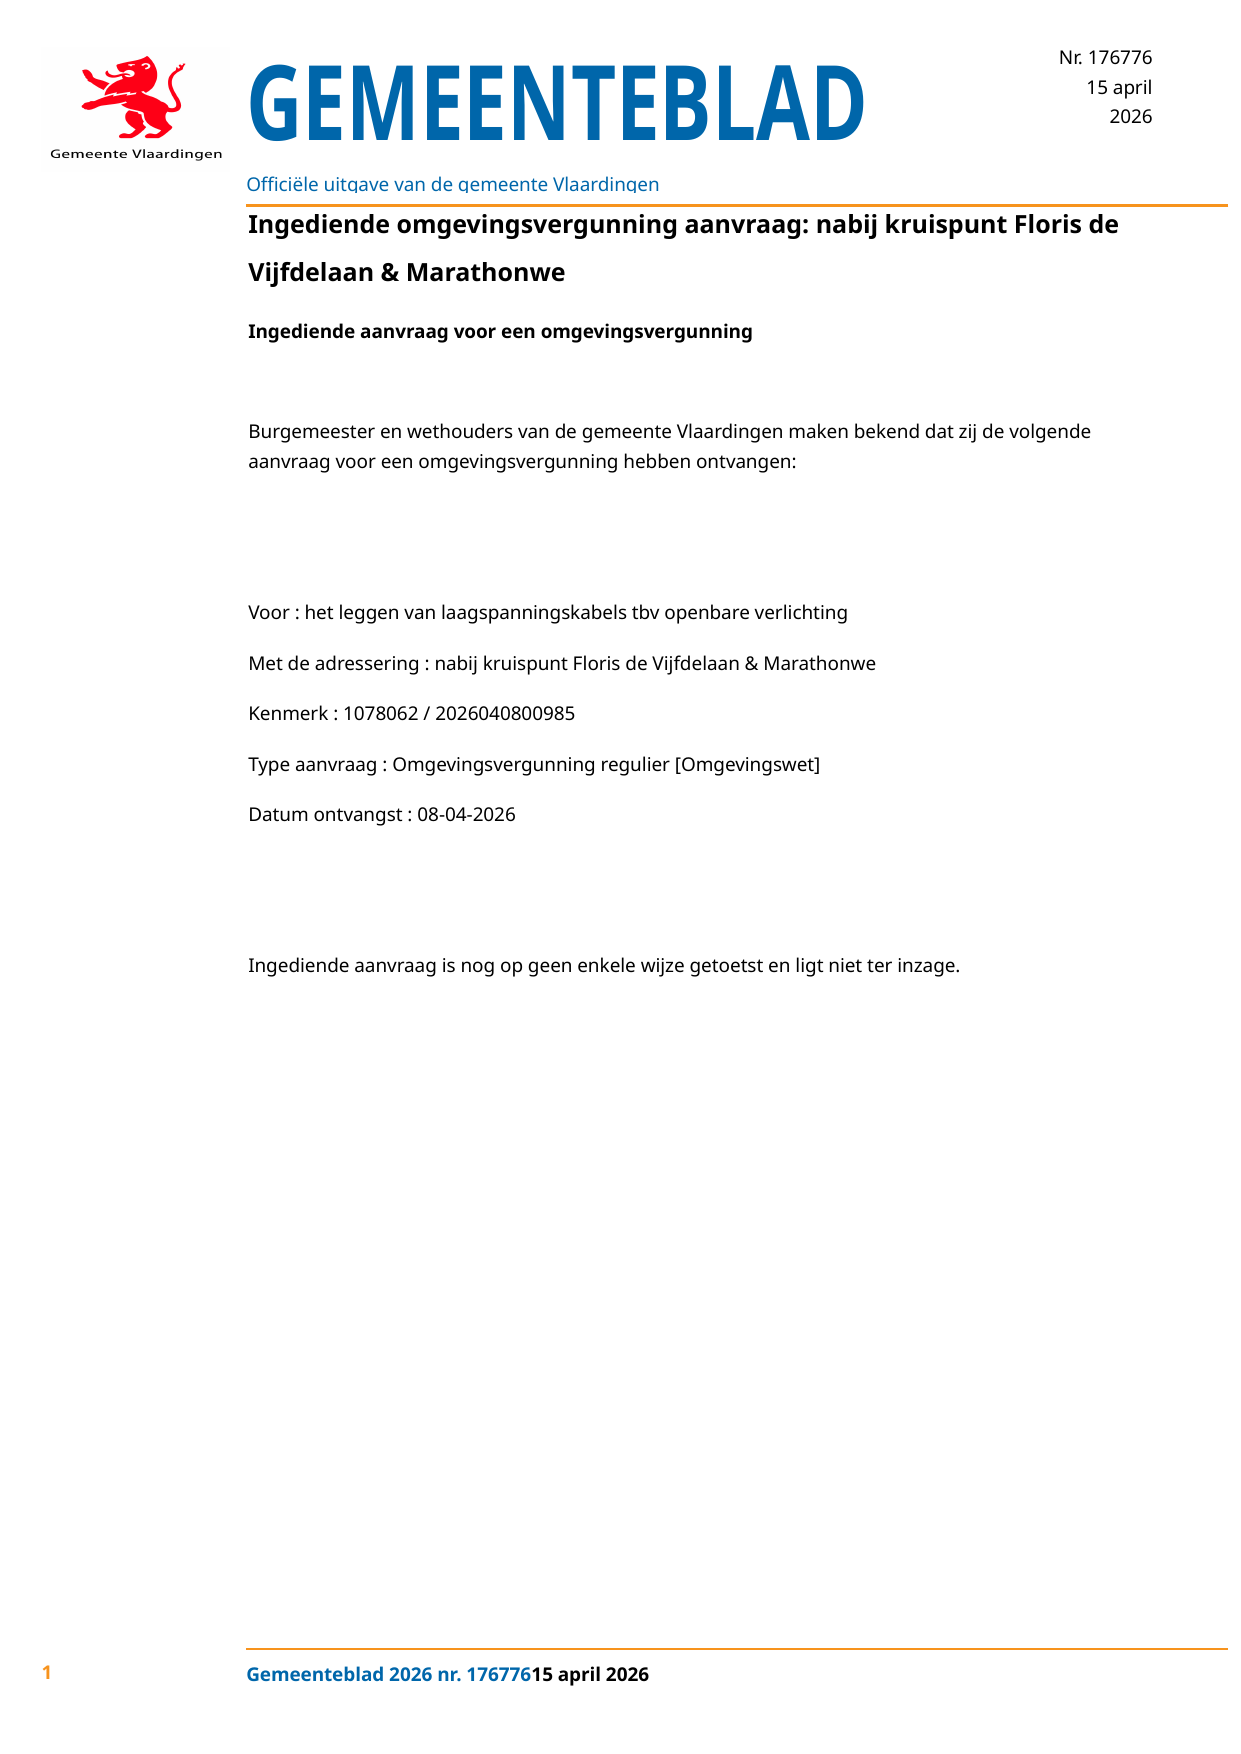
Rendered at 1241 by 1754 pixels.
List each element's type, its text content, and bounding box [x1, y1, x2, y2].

text Ingediende omgevingsvergunning aanvraag: nabij kruispunt Floris de Vijfdelaan & Marathonwe [248, 207, 1152, 288]
text Voor : het leggen van laagspanningskabels tbv openbare verlichting [248, 599, 1152, 625]
text Kenmerk : 1078062 / 2026040800985 [248, 700, 1152, 726]
picture [41, 47, 231, 172]
text Datum ontvangst : 08-04-2026 [248, 801, 1152, 827]
text Type aanvraag : Omgevingsvergunning regulier [Omgevingswet] [248, 751, 1152, 777]
text Ingediende aanvraag voor een omgevingsvergunning [248, 318, 1152, 344]
text Met de adressering : nabij kruispunt Floris de Vijfdelaan & Marathonwe [248, 650, 1152, 676]
text Ingediende aanvraag is nog op geen enkele wijze getoetst en ligt niet ter inzage. [248, 952, 1152, 978]
text Burgemeester en wethouders van de gemeente Vlaardingen maken bekend dat zij de volgende aanvraag voor een omgevingsvergunning hebben ontvangen: [248, 419, 1152, 474]
